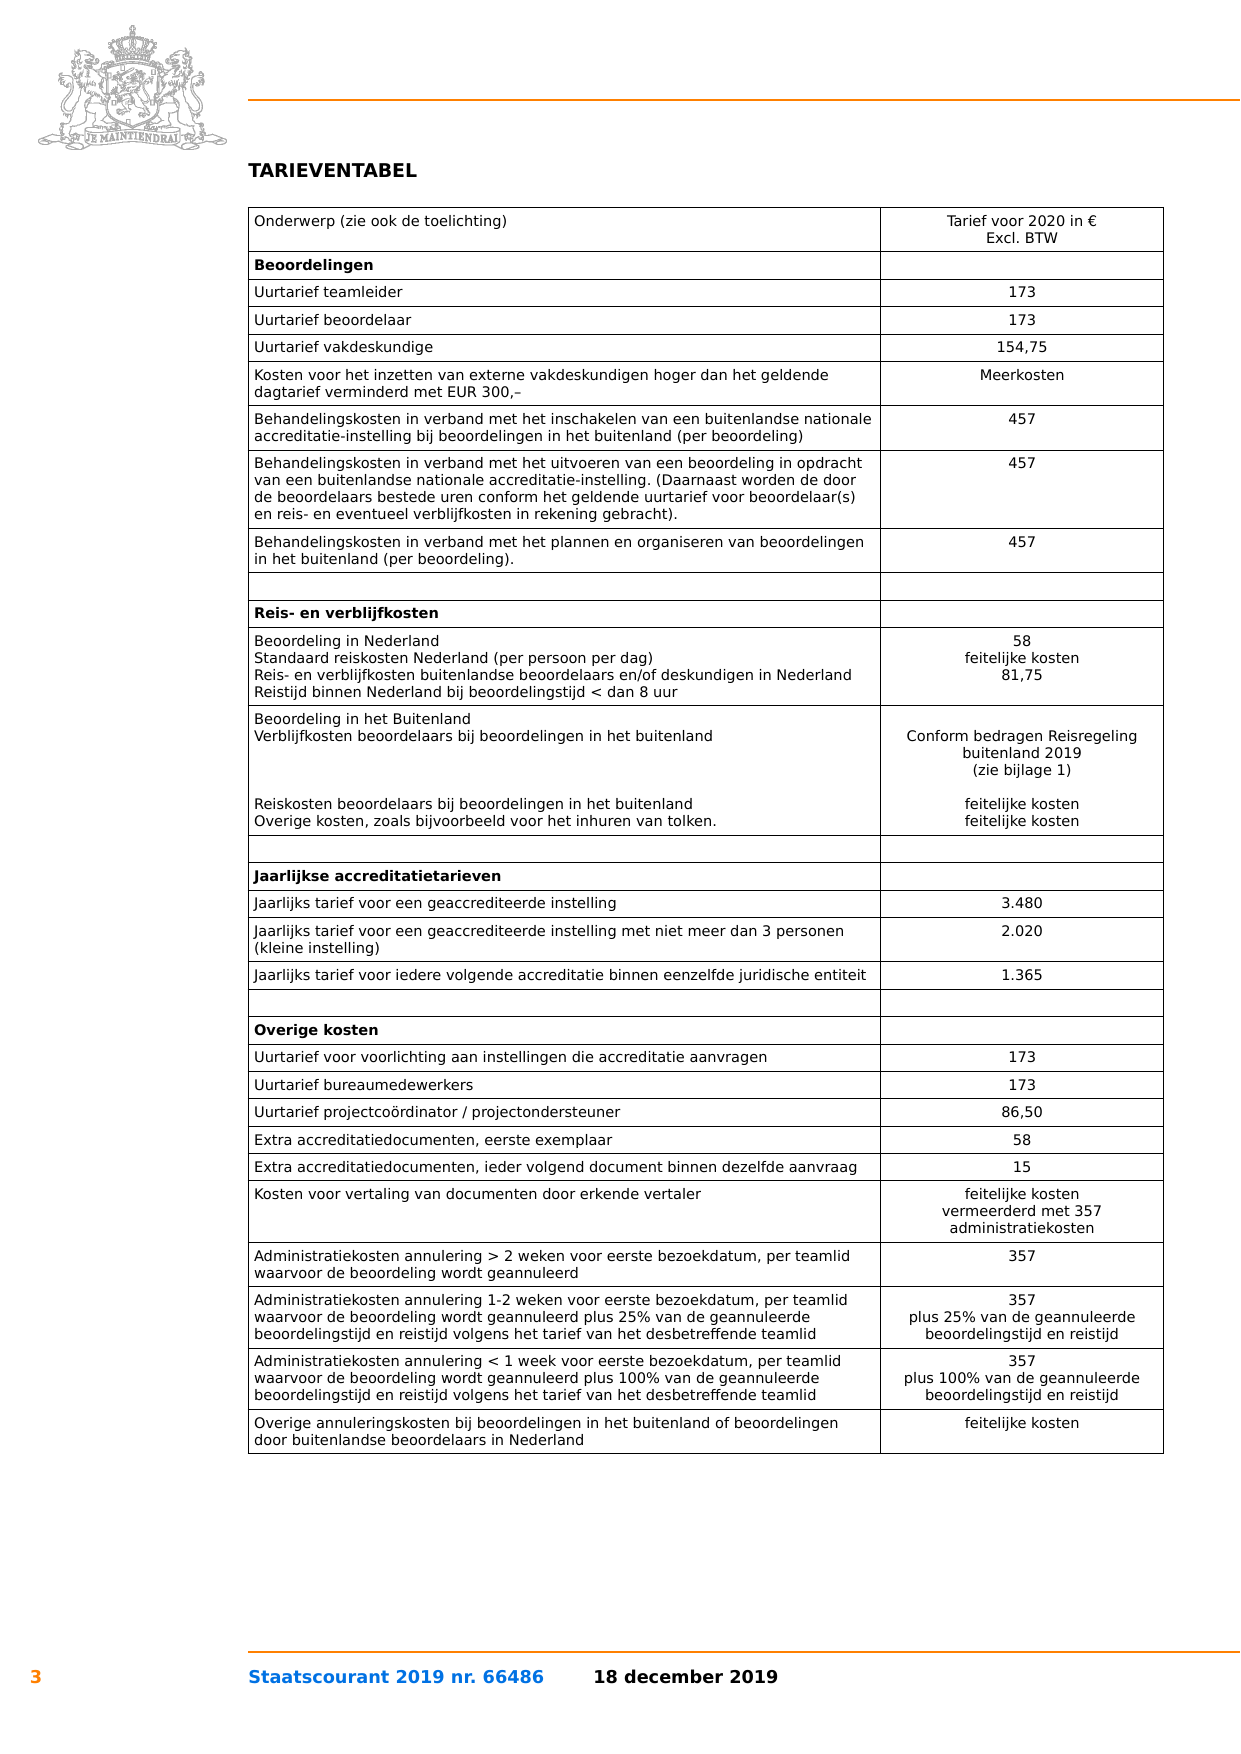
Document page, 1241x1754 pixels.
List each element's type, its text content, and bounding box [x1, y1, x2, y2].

table_cell Meerkosten [881, 362, 1163, 405]
table_cell Kosten voor het inzetten van externe vakdeskundigen hoger dan het geldende dagtarief verminderd met EUR 300,– [249, 362, 880, 405]
table_cell 457 [881, 406, 1163, 449]
table_cell [249, 836, 880, 862]
table_cell Verblijfkosten beoordelaars bij beoordelingen in het buitenland [249, 728, 880, 779]
table_header Tarief voor 2020 in € Excl. BTW [881, 208, 1163, 251]
table_cell 2.020 [881, 918, 1163, 961]
table_cell Jaarlijks tarief voor een geaccrediteerde instelling [249, 891, 880, 917]
picture [38, 25, 227, 150]
table_cell Uurtarief voor voorlichting aan instellingen die accreditatie aanvragen [249, 1045, 880, 1071]
table_cell Behandelingskosten in verband met het plannen en organiseren van beoordelingen in het buitenland (per beoordeling). [249, 529, 880, 572]
table_cell [249, 573, 880, 600]
table_cell Administratiekosten annulering < 1 week voor eerste bezoekdatum, per teamlid waarvoor de beoordeling wordt geannuleerd plus 100% van de geannuleerde beoordelingstijd en reistijd volgens het tarief van het desbetreffende teamlid [249, 1349, 880, 1409]
table_cell 15 [881, 1154, 1163, 1180]
table_cell Extra accreditatiedocumenten, ieder volgend document binnen dezelfde aanvraag [249, 1154, 880, 1180]
table_cell Uurtarief projectcoördinator / projectondersteuner [249, 1099, 880, 1126]
table_cell Administratiekosten annulering 1-2 weken voor eerste bezoekdatum, per teamlid waarvoor de beoordeling wordt geannuleerd plus 25% van de geannuleerde beoordelingstijd en reistijd volgens het tarief van het desbetreffende teamlid [249, 1287, 880, 1347]
table_cell [881, 779, 1163, 796]
table_cell 357 plus 25% van de geannuleerde beoordelingstijd en reistijd [881, 1287, 1163, 1347]
table_cell feitelijke kosten [881, 796, 1163, 813]
table_cell [881, 863, 1163, 889]
table_cell Uurtarief beoordelaar [249, 307, 880, 333]
table_cell Beoordelingen [249, 252, 880, 279]
table_cell 357 [881, 1243, 1163, 1286]
table_cell Jaarlijks tarief voor een geaccrediteerde instelling met niet meer dan 3 personen (kleine instelling) [249, 918, 880, 961]
table_cell 58 feitelijke kosten 81,75 [881, 628, 1163, 705]
table_cell Beoordeling in het Buitenland [249, 706, 880, 728]
table_cell [881, 573, 1163, 600]
table_cell 58 [881, 1127, 1163, 1153]
table_cell 3.480 [881, 891, 1163, 917]
table_cell 457 [881, 529, 1163, 572]
table_cell Overige kosten, zoals bijvoorbeeld voor het inhuren van tolken. [249, 813, 880, 835]
table_cell Behandelingskosten in verband met het uitvoeren van een beoordeling in opdracht van een buitenlandse nationale accreditatie-instelling. (Daarnaast worden de door de beoordelaars bestede uren conform het geldende uurtarief voor beoordelaar(s) en reis- en eventueel verblijfkosten in rekening gebracht). [249, 451, 880, 528]
table_cell [881, 601, 1163, 627]
table_cell Jaarlijkse accreditatietarieven [249, 863, 880, 889]
table_header Onderwerp (zie ook de toelichting) [249, 208, 880, 251]
table_cell Uurtarief teamleider [249, 280, 880, 306]
table_cell Extra accreditatiedocumenten, eerste exemplaar [249, 1127, 880, 1153]
table_cell Beoordeling in Nederland Standaard reiskosten Nederland (per persoon per dag) Reis- en verblijfkosten buitenlandse beoordelaars en/of deskundigen in Nederland Reistijd binnen Nederland bij beoordelingstijd < dan 8 uur [249, 628, 880, 705]
table_cell [881, 252, 1163, 279]
table_cell [881, 990, 1163, 1016]
subtitle TARIEVENTABEL [248, 160, 1163, 182]
table_cell 86,50 [881, 1099, 1163, 1126]
table_cell Conform bedragen Reisregeling buitenland 2019 (zie bijlage 1) [881, 728, 1163, 779]
table_cell Overige annuleringskosten bij beoordelingen in het buitenland of beoordelingen door buitenlandse beoordelaars in Nederland [249, 1410, 880, 1453]
table_cell 357 plus 100% van de geannuleerde beoordelingstijd en reistijd [881, 1349, 1163, 1409]
table_cell 173 [881, 1045, 1163, 1071]
table_cell [249, 990, 880, 1016]
table_cell Jaarlijks tarief voor iedere volgende accreditatie binnen eenzelfde juridische entiteit [249, 962, 880, 989]
table_cell Overige kosten [249, 1017, 880, 1043]
table_cell 1.365 [881, 962, 1163, 989]
table_cell [881, 706, 1163, 728]
table_cell 154,75 [881, 335, 1163, 361]
table_cell Reiskosten beoordelaars bij beoordelingen in het buitenland [249, 796, 880, 813]
table_cell 173 [881, 280, 1163, 306]
table_cell [881, 836, 1163, 862]
table_cell 457 [881, 451, 1163, 528]
table_cell feitelijke kosten [881, 1410, 1163, 1453]
table_cell Kosten voor vertaling van documenten door erkende vertaler [249, 1181, 880, 1242]
table_cell 173 [881, 1072, 1163, 1098]
table_cell Uurtarief bureaumedewerkers [249, 1072, 880, 1098]
table_cell Behandelingskosten in verband met het inschakelen van een buitenlandse nationale accreditatie-instelling bij beoordelingen in het buitenland (per beoordeling) [249, 406, 880, 449]
table_cell [249, 779, 880, 796]
table_cell 173 [881, 307, 1163, 333]
table_cell feitelijke kosten [881, 813, 1163, 835]
table_cell Administratiekosten annulering > 2 weken voor eerste bezoekdatum, per teamlid waarvoor de beoordeling wordt geannuleerd [249, 1243, 880, 1286]
table_cell feitelijke kosten vermeerderd met 357 administratiekosten [881, 1181, 1163, 1242]
table_cell Reis- en verblijfkosten [249, 601, 880, 627]
table_cell Uurtarief vakdeskundige [249, 335, 880, 361]
table_cell [881, 1017, 1163, 1043]
